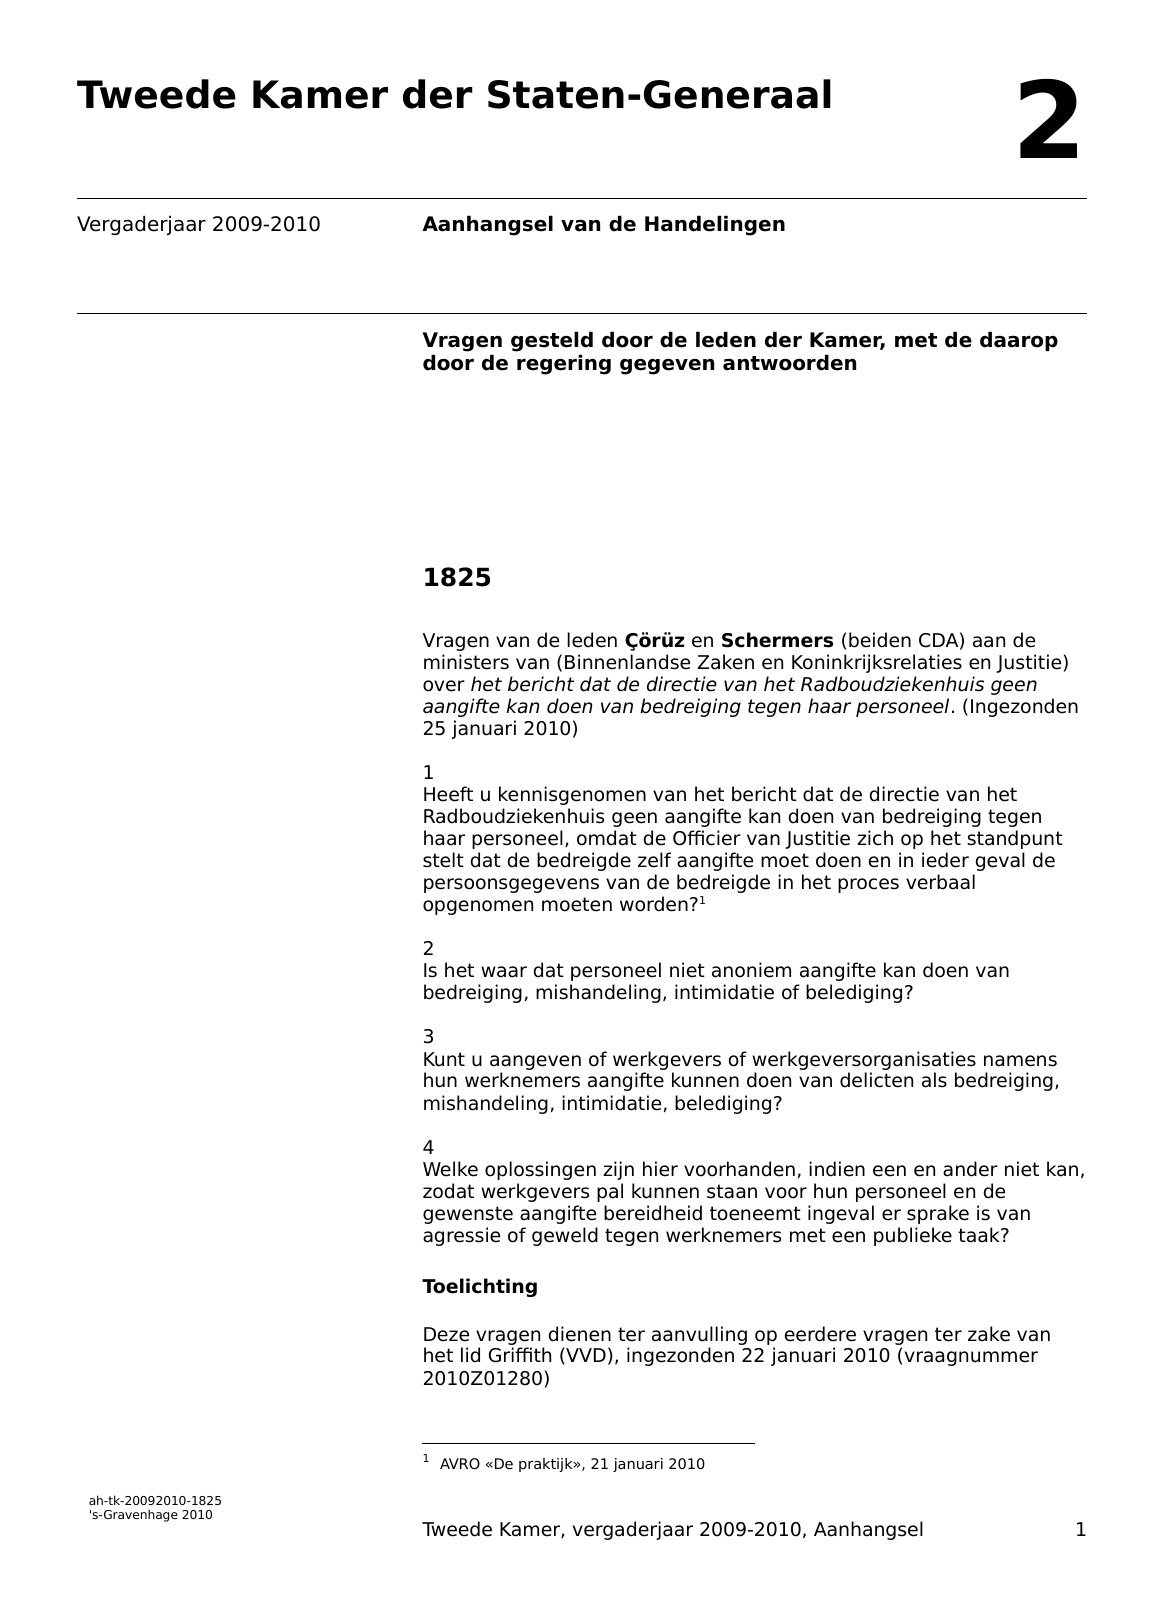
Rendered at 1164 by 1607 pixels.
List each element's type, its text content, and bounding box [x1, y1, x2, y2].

table_cell Vergaderjaar 2009-2010 [77, 199, 422, 313]
text Deze vragen dienen ter aanvulling op eerdere vragen ter zake van het lid Griffith (VVD), ingezonden 22 januari 2010 (vraagnummer 2010Z01280) [422, 1323, 1087, 1389]
text 3 [422, 1026, 1087, 1048]
text ah-tk-20092010-1825 [88, 1494, 323, 1508]
text Kunt u aangeven of werkgevers of werkgeversorganisaties namens hun werknemers aangifte kunnen doen van delicten als bedreiging, mishandeling, intimidatie, belediging? [422, 1048, 1087, 1114]
table_cell Aanhangsel van de Handelingen [422, 199, 1087, 313]
text Heeft u kennisgenomen van het bericht dat de directie van het Radboudziekenhuis geen aangifte kan doen van bedreiging tegen haar personeel, omdat de Officier van Justitie zich op het standpunt stelt dat de bedreigde zelf aangifte moet doen en in ieder geval de persoonsgegevens van de bedreigde in het proces verbaal opgenomen moeten worden? [422, 784, 1087, 916]
table_header 2 [886, 59, 1087, 198]
text 1 [422, 762, 1087, 784]
table_cell [77, 314, 422, 375]
text AVRO «De praktijk», 21 januari 2010 [422, 1452, 1087, 1474]
text 2 [422, 938, 1087, 960]
table_cell Vragen gesteld door de leden der Kamer, met de daarop door de regering gegeven antwoorden [422, 314, 1087, 375]
subtitle Toelichting [422, 1276, 1087, 1298]
text Is het waar dat personeel niet anoniem aangifte kan doen van bedreiging, mishandeling, intimidatie of belediging? [422, 960, 1087, 1004]
table_header Tweede Kamer der Staten-Generaal [77, 59, 886, 198]
text Vragen van de leden Çörüz en Schermers (beiden CDA) aan de ministers van (Binnenlandse Zaken en Koninkrijksrelaties en Justitie) over het bericht dat de directie van het Radboudziekenhuis geen aangifte kan doen van bedreiging tegen haar personeel. (Ingezonden 25 januari 2010) [422, 630, 1087, 740]
text 's-Gravenhage 2010 [88, 1508, 323, 1522]
text 1825 [422, 563, 1087, 592]
text 4 [422, 1137, 1087, 1158]
text Welke oplossingen zijn hier voorhanden, indien een en ander niet kan, zodat werkgevers pal kunnen staan voor hun personeel en de gewenste aangifte bereidheid toeneemt ingeval er sprake is van agressie of geweld tegen werknemers met een publieke taak? [422, 1158, 1087, 1246]
